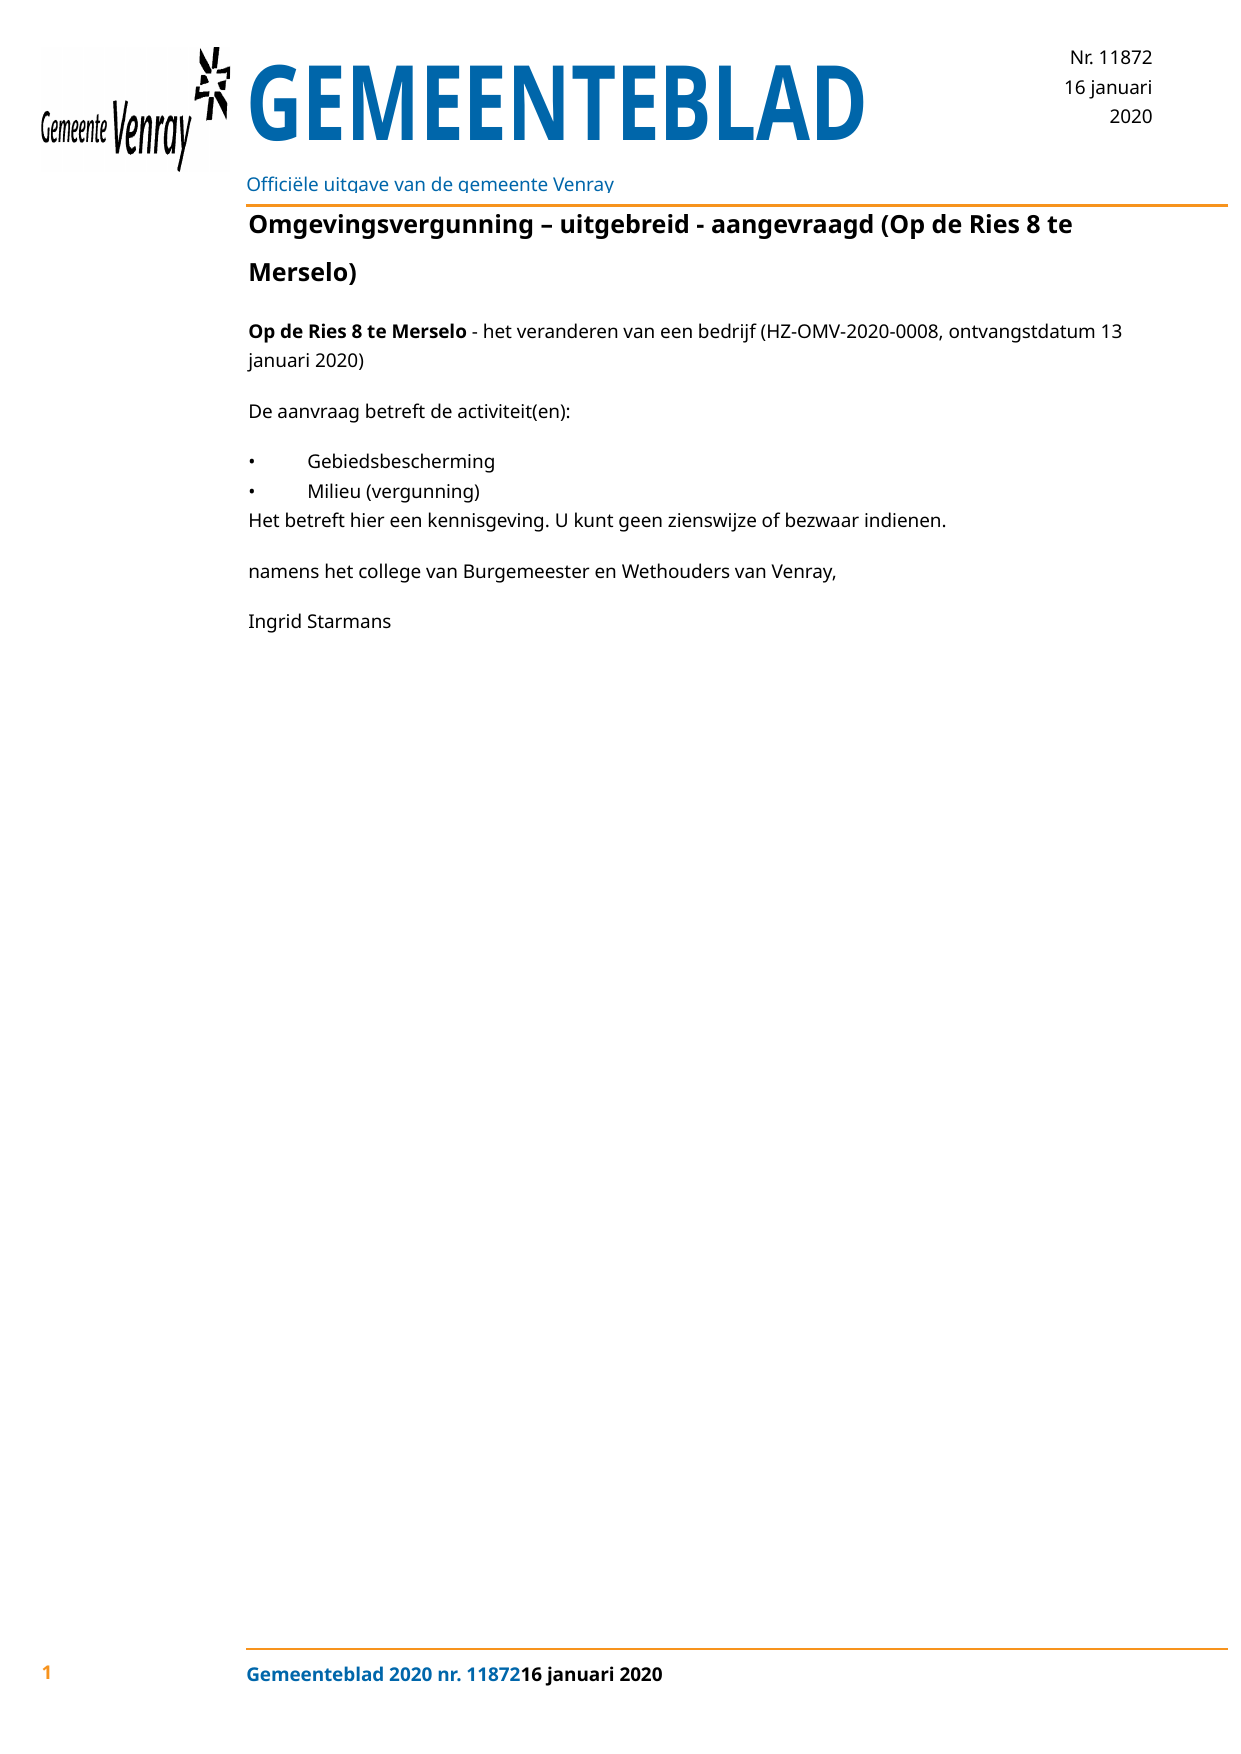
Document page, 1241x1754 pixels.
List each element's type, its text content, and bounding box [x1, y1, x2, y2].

picture [41, 47, 231, 172]
text Het betreft hier een kennisgeving. U kunt geen zienswijze of bezwaar indienen. [248, 507, 1152, 533]
text Ingrid Starmans [248, 608, 1152, 634]
text Omgevingsvergunning – uitgebreid - aangevraagd (Op de Ries 8 te Merselo) [248, 207, 1152, 288]
list Milieu (vergunning) [248, 478, 1152, 504]
text namens het college van Burgemeester en Wethouders van Venray, [248, 558, 1152, 584]
list Gebiedsbescherming [248, 448, 1152, 474]
text De aanvraag betreft de activiteit(en): [248, 398, 1152, 424]
text Op de Ries 8 te Merselo - het veranderen van een bedrijf (HZ-OMV-2020-0008, ontvangstdatum 13 januari 2020) [248, 318, 1152, 373]
